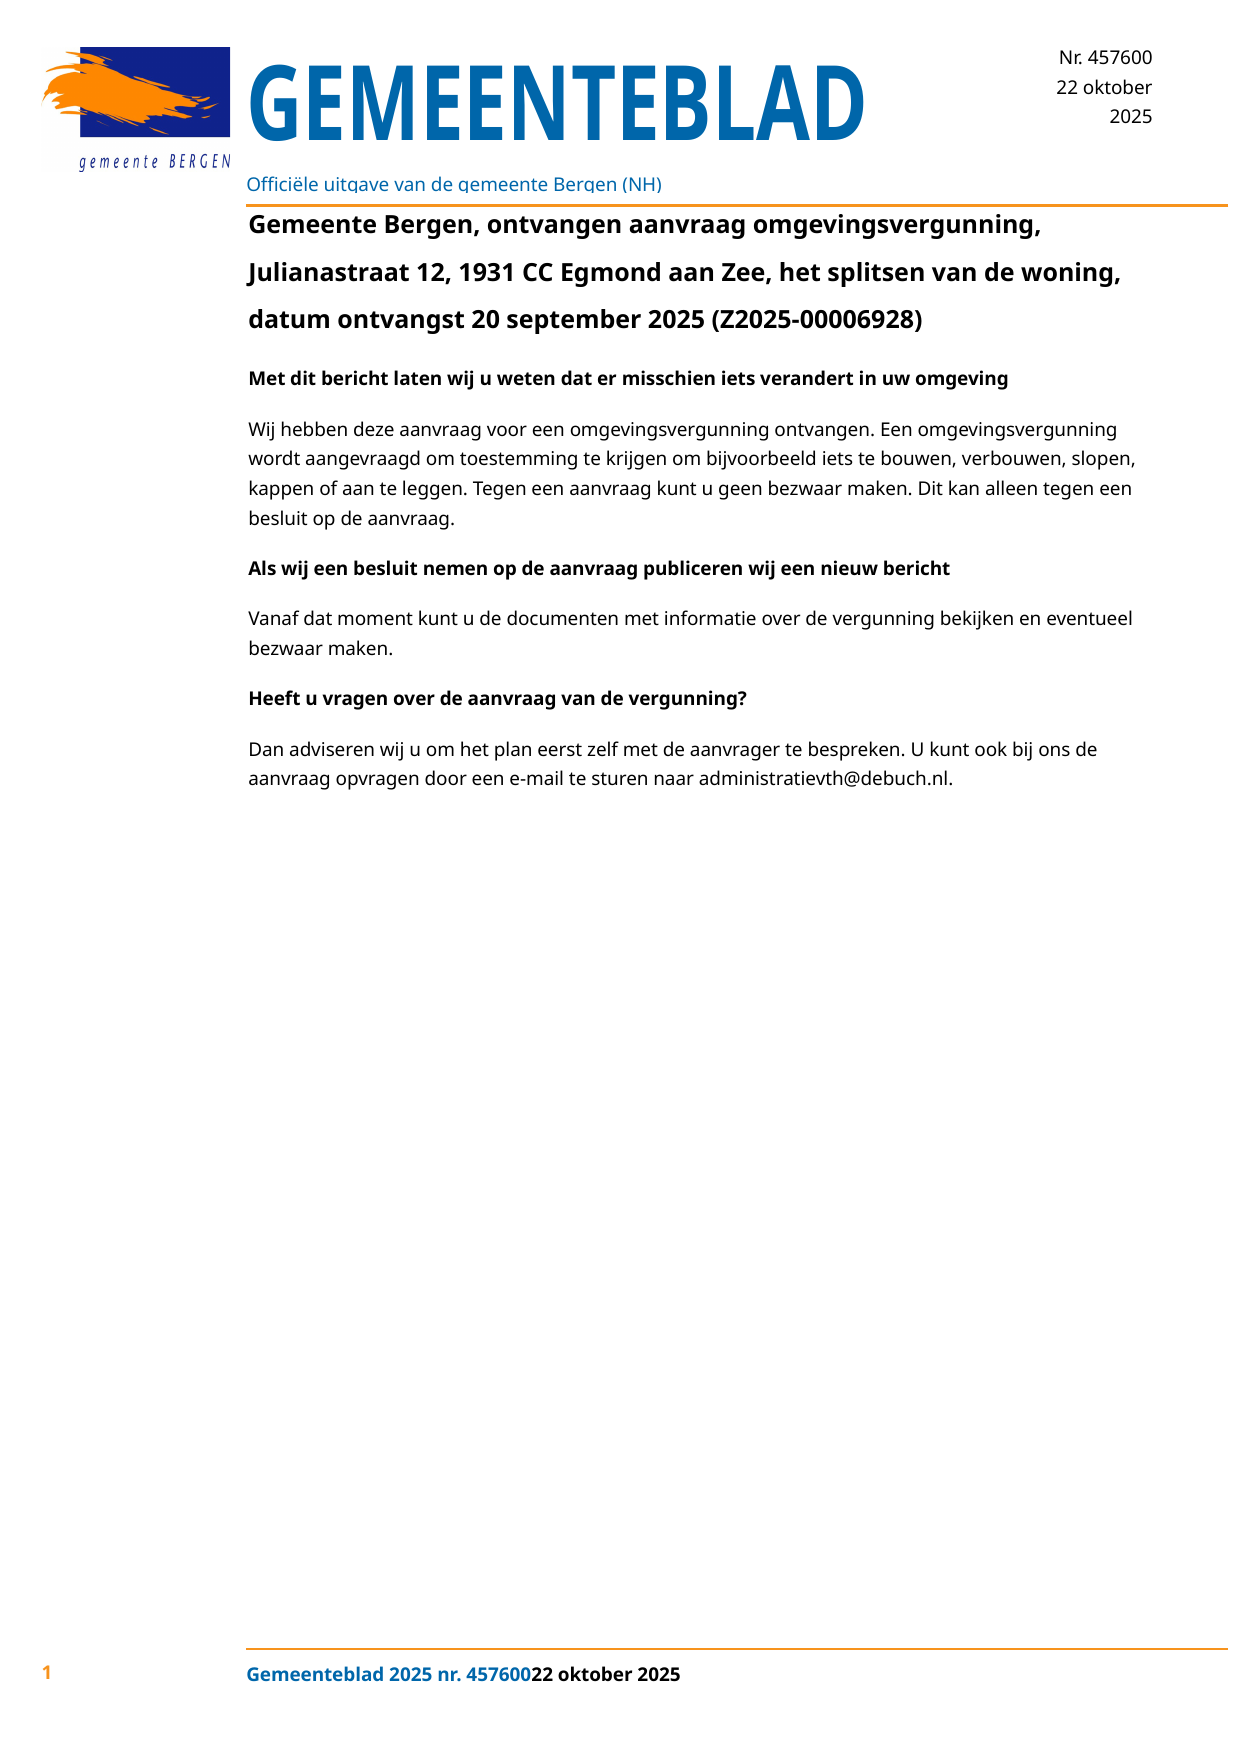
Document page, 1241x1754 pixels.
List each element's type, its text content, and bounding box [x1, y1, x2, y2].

text Wij hebben deze aanvraag voor een omgevingsvergunning ontvangen. Een omgevingsvergunning wordt aangevraagd om toestemming te krijgen om bijvoorbeeld iets te bouwen, verbouwen, slopen, kappen of aan te leggen. Tegen een aanvraag kunt u geen bezwaar maken. Dit kan alleen tegen een besluit op de aanvraag. [248, 416, 1152, 530]
text Vanaf dat moment kunt u de documenten met informatie over de vergunning bekijken en eventueel bezwaar maken. [248, 606, 1152, 661]
text Heeft u vragen over de aanvraag van de vergunning? [248, 686, 1152, 711]
text Dan adviseren wij u om het plan eerst zelf met de aanvrager te bespreken. U kunt ook bij ons de aanvraag opvragen door een e-mail te sturen naar administratievth@debuch.nl. [248, 736, 1152, 791]
text Als wij een besluit nemen op de aanvraag publiceren wij een nieuw bericht [248, 555, 1152, 581]
text Gemeente Bergen, ontvangen aanvraag omgevingsvergunning, Julianastraat 12, 1931 CC Egmond aan Zee, het splitsen van de woning, datum ontvangst 20 september 2025 (Z2025-00006928) [248, 207, 1152, 336]
text Met dit bericht laten wij u weten dat er misschien iets verandert in uw omgeving [248, 366, 1152, 391]
picture [41, 47, 231, 172]
